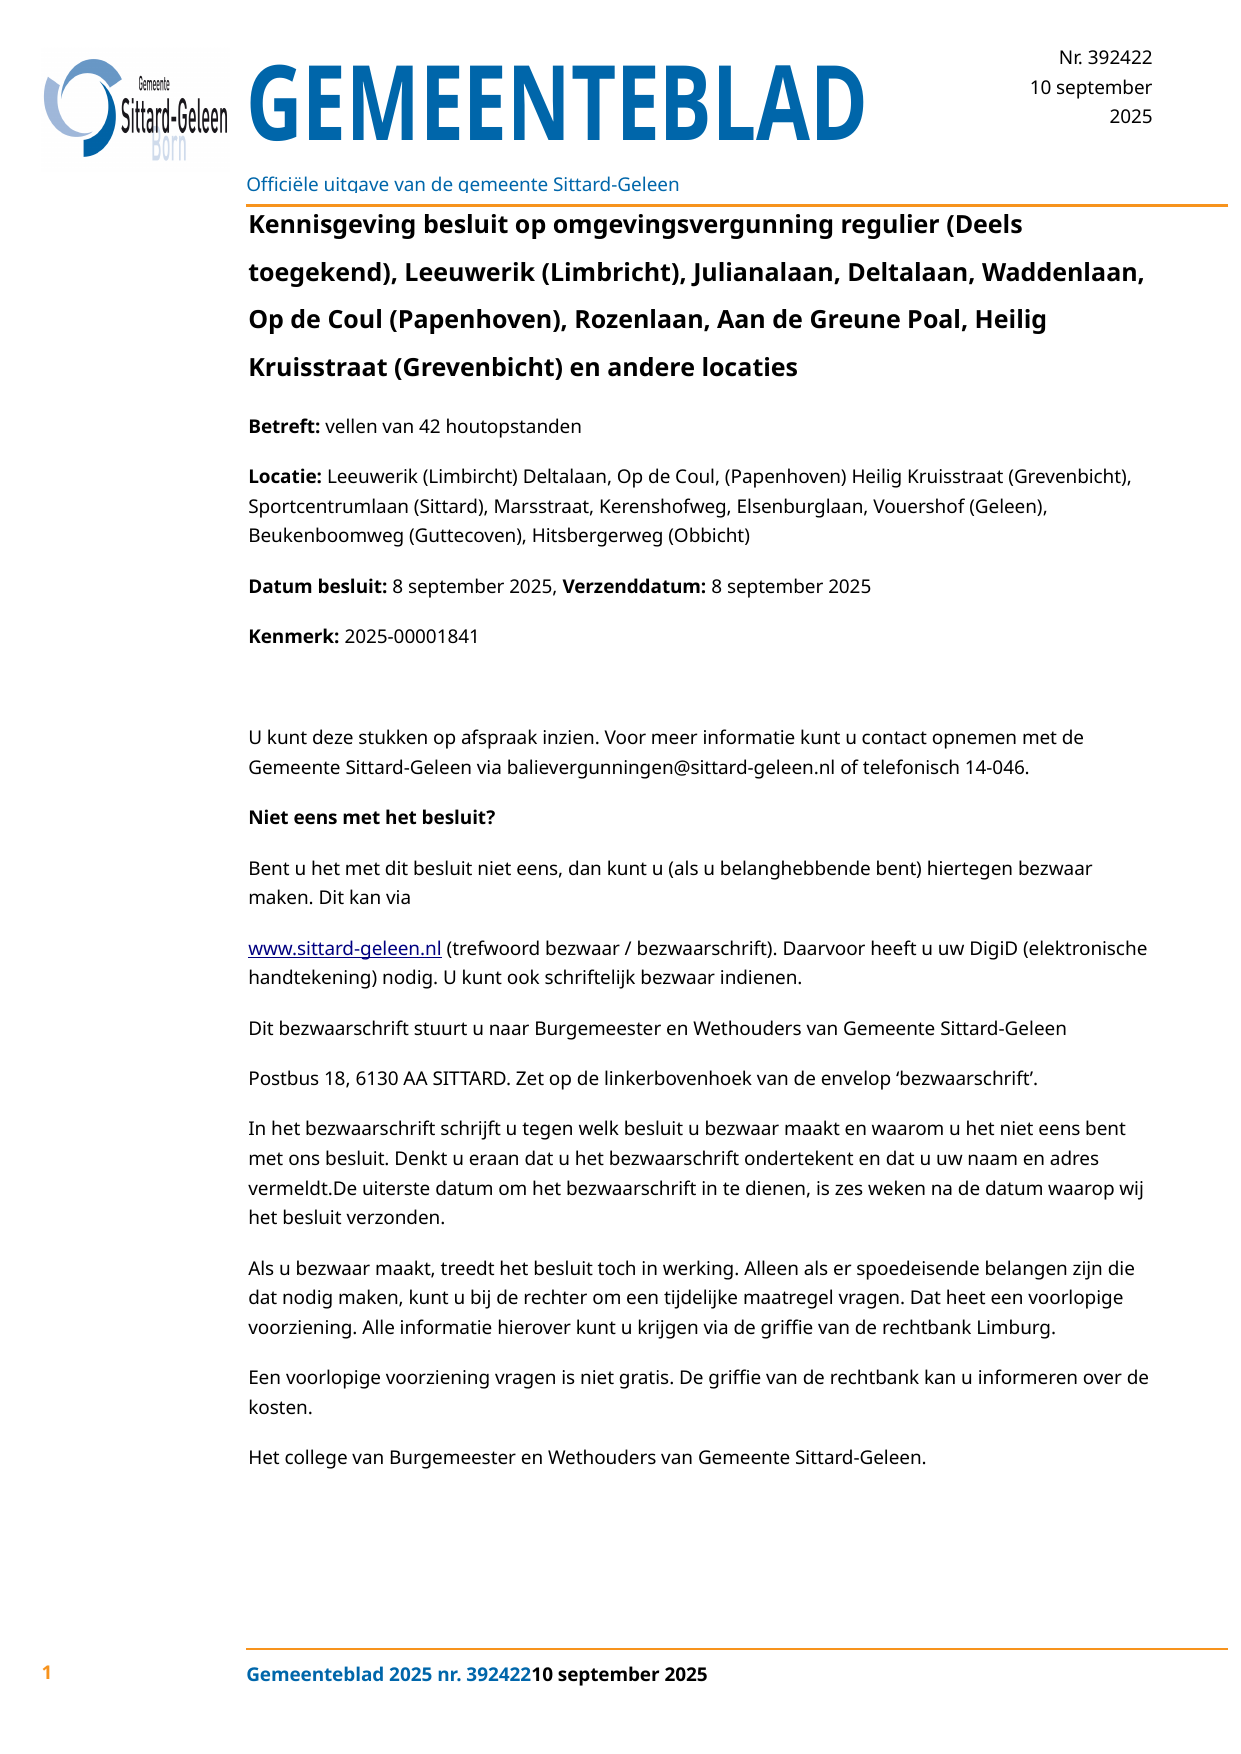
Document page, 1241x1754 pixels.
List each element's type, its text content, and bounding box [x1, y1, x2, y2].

text Dit bezwaarschrift stuurt u naar Burgemeester en Wethouders van Gemeente Sittard-Geleen [248, 1015, 1152, 1041]
text Bent u het met dit besluit niet eens, dan kunt u (als u belanghebbende bent) hiertegen bezwaar maken. Dit kan via [248, 855, 1152, 910]
text Kenmerk: 2025-00001841 [248, 623, 1152, 649]
text Datum besluit: 8 september 2025, Verzenddatum: 8 september 2025 [248, 573, 1152, 599]
text Postbus 18, 6130 AA SITTARD. Zet op de linkerbovenhoek van de envelop ‘bezwaarschrift’. [248, 1065, 1152, 1091]
text Niet eens met het besluit? [248, 804, 1152, 830]
text Kennisgeving besluit op omgevingsvergunning regulier (Deels toegekend), Leeuwerik (Limbricht), Julianalaan, Deltalaan, Waddenlaan, Op de Coul (Papenhoven), Rozenlaan, Aan de Greune Poal, Heilig Kruisstraat (Grevenbicht) en andere locaties [248, 207, 1152, 384]
text Als u bezwaar maakt, treedt het besluit toch in werking. Alleen als er spoedeisende belangen zijn die dat nodig maken, kunt u bij de rechter om een tijdelijke maatregel vragen. Dat heet een voorlopige voorziening. Alle informatie hierover kunt u krijgen via de griffie van de rechtbank Limburg. [248, 1255, 1152, 1340]
text Betreft: vellen van 42 houtopstanden [248, 413, 1152, 439]
text Het college van Burgemeester en Wethouders van Gemeente Sittard-Geleen. [248, 1444, 1152, 1470]
text U kunt deze stukken op afspraak inzien. Voor meer informatie kunt u contact opnemen met de Gemeente Sittard-Geleen via balievergunningen@sittard-geleen.nl of telefonisch 14-046. [248, 724, 1152, 780]
text In het bezwaarschrift schrijft u tegen welk besluit u bezwaar maakt en waarom u het niet eens bent met ons besluit. Denkt u eraan dat u het bezwaarschrift ondertekent en dat u uw naam en adres vermeldt.De uiterste datum om het bezwaarschrift in te dienen, is zes weken na de datum waarop wij het besluit verzonden. [248, 1116, 1152, 1230]
text Locatie: Leeuwerik (Limbircht) Deltalaan, Op de Coul, (Papenhoven) Heilig Kruisstraat (Grevenbicht), Sportcentrumlaan (Sittard), Marsstraat, Kerenshofweg, Elsenburglaan, Vouershof (Geleen), Beukenboomweg (Guttecoven), Hitsbergerweg (Obbicht) [248, 463, 1152, 548]
text www.sittard-geleen.nl (trefwoord bezwaar / bezwaarschrift). Daarvoor heeft u uw DigiD (elektronische handtekening) nodig. U kunt ook schriftelijk bezwaar indienen. [248, 935, 1152, 990]
text Een voorlopige voorziening vragen is niet gratis. De griffie van de rechtbank kan u informeren over de kosten. [248, 1364, 1152, 1420]
picture [41, 47, 231, 172]
